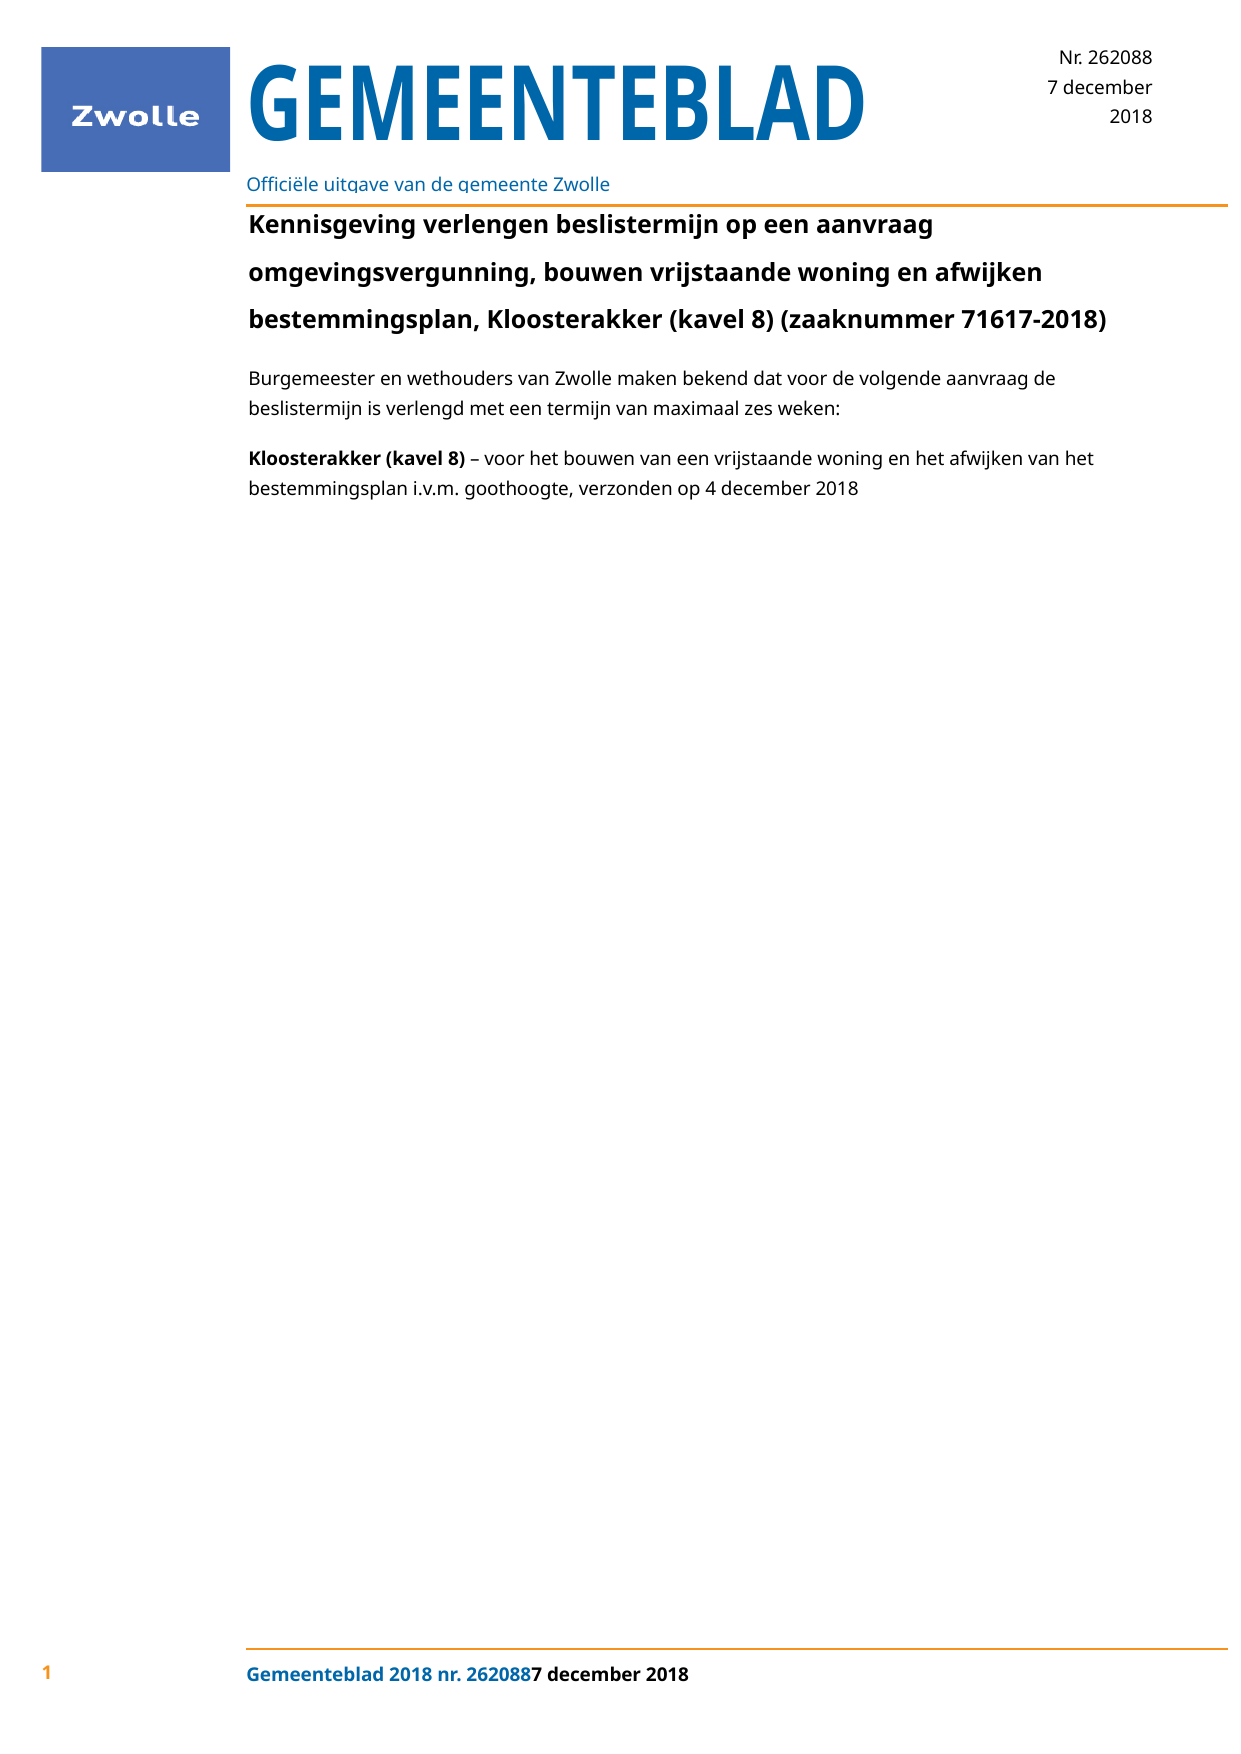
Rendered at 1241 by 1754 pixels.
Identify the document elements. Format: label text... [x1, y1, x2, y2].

text Kloosterakker (kavel 8) – voor het bouwen van een vrijstaande woning en het afwijken van het bestemmingsplan i.v.m. goothoogte, verzonden op 4 december 2018 [248, 446, 1152, 501]
picture [41, 47, 231, 172]
text Kennisgeving verlengen beslistermijn op een aanvraag omgevingsvergunning, bouwen vrijstaande woning en afwijken bestemmingsplan, Kloosterakker (kavel 8) (zaaknummer 71617-2018) [248, 207, 1152, 336]
text Burgemeester en wethouders van Zwolle maken bekend dat voor de volgende aanvraag de beslistermijn is verlengd met een termijn van maximaal zes weken: [248, 366, 1152, 421]
